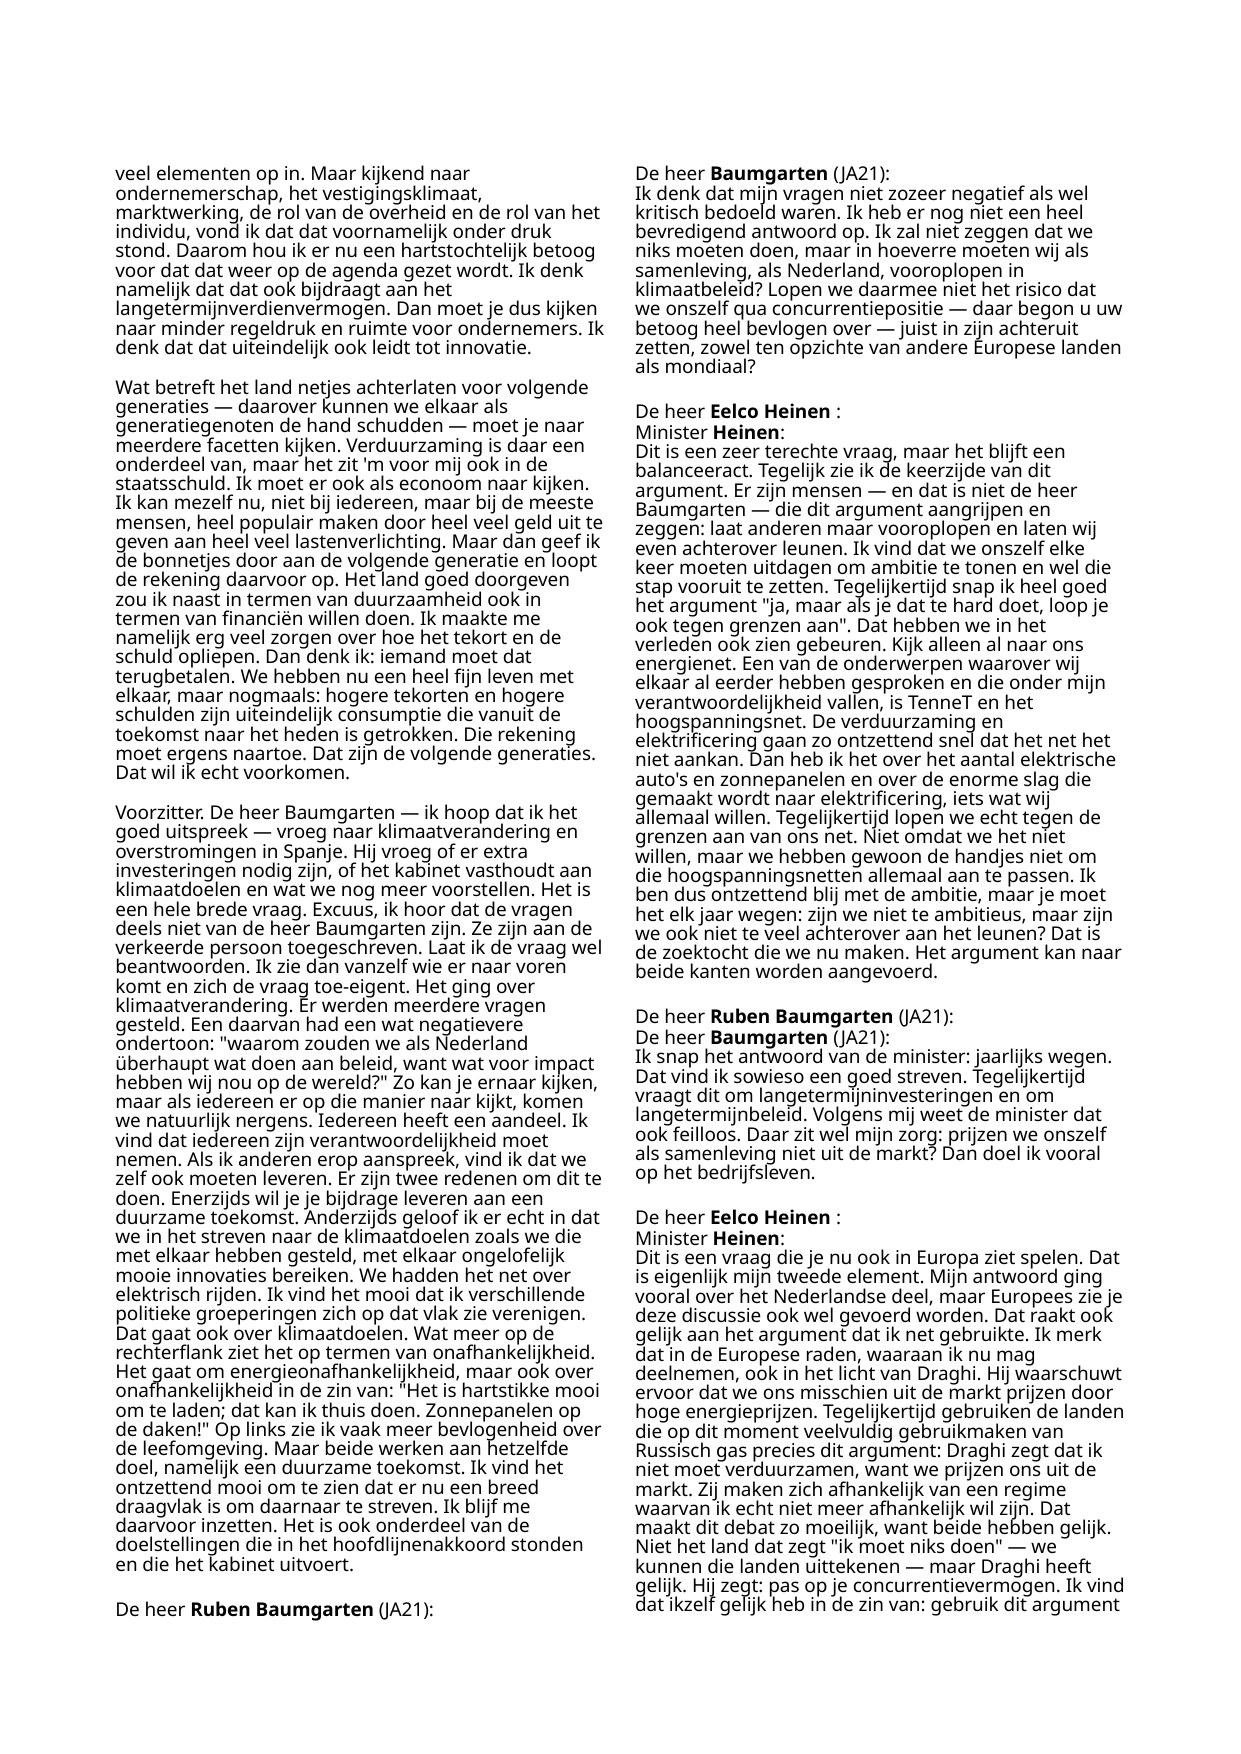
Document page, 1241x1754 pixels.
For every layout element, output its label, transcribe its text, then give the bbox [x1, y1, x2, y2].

text De heer Ruben Baumgarten (JA21): [635, 1003, 1125, 1029]
text Ik snap het antwoord van de minister: jaarlijks wegen. Dat vind ik sowieso een goed streven. Tegelijkertijd vraagt dit om langetermijninvesteringen en om langetermijnbeleid. Volgens mij weet de minister dat ook feilloos. Daar zit wel mijn zorg: prijzen we onszelf als samenleving niet uit de markt? Dan doel ik vooral op het bedrijfsleven. [635, 1048, 1125, 1183]
text Dit is een vraag die je nu ook in Europa ziet spelen. Dat is eigenlijk mijn tweede element. Mijn antwoord ging vooral over het Nederlandse deel, maar Europees zie je deze discussie ook wel gevoerd worden. Dat raakt ook gelijk aan het argument dat ik net gebruikte. Ik merk dat in de Europese raden, waaraan ik nu mag deelnemen, ook in het licht van Draghi. Hij waarschuwt ervoor dat we ons misschien uit de markt prijzen door hoge energieprijzen. Tegelijkertijd gebruiken de landen die op dit moment veelvuldig gebruikmaken van Russisch gas precies dit argument: Draghi zegt dat ik niet moet verduurzamen, want we prijzen ons uit de markt. Zij maken zich afhankelijk van een regime waarvan ik echt niet meer afhankelijk wil zijn. Dat maakt dit debat zo moeilijk, want beide hebben gelijk. Niet het land dat zegt "ik moet niks doen" — we kunnen die landen uittekenen — maar Draghi heeft gelijk. Hij zegt: pas op je concurrentievermogen. Ik vind dat ikzelf gelijk heb in de zin van: gebruik dit argument [635, 1249, 1125, 1615]
text Minister Heinen: [635, 1230, 1125, 1249]
text De heer Baumgarten (JA21): [635, 1029, 1125, 1048]
text Voorzitter. De heer Baumgarten — ik hoop dat ik het goed uitspreek — vroeg naar klimaatverandering en overstromingen in Spanje. Hij vroeg of er extra investeringen nodig zijn, of het kabinet vasthoudt aan klimaatdoelen en wat we nog meer voorstellen. Het is een hele brede vraag. Excuus, ik hoor dat de vragen deels niet van de heer Baumgarten zijn. Ze zijn aan de verkeerde persoon toegeschreven. Laat ik de vraag wel beantwoorden. Ik zie dan vanzelf wie er naar voren komt en zich de vraag toe-eigent. Het ging over klimaatverandering. Er werden meerdere vragen gesteld. Een daarvan had een wat negatievere ondertoon: "waarom zouden we als Nederland überhaupt wat doen aan beleid, want wat voor impact hebben wij nou op de wereld?" Zo kan je ernaar kijken, maar als iedereen er op die manier naar kijkt, komen we natuurlijk nergens. Iedereen heeft een aandeel. Ik vind dat iedereen zijn verantwoordelijkheid moet nemen. Als ik anderen erop aanspreek, vind ik dat we zelf ook moeten leveren. Er zijn twee redenen om dit te doen. Enerzijds wil je je bijdrage leveren aan een duurzame toekomst. Anderzijds geloof ik er echt in dat we in het streven naar de klimaatdoelen zoals we die met elkaar hebben gesteld, met elkaar ongelofelijk mooie innovaties bereiken. We hadden het net over elektrisch rijden. Ik vind het mooi dat ik verschillende politieke groeperingen zich op dat vlak zie verenigen. Dat gaat ook over klimaatdoelen. Wat meer op de rechterflank ziet het op termen van onafhankelijkheid. Het gaat om energieonafhankelijkheid, maar ook over onafhankelijkheid in de zin van: "Het is hartstikke mooi om te laden; dat kan ik thuis doen. Zonnepanelen op de daken!" Op links zie ik vaak meer bevlogenheid over de leefomgeving. Maar beide werken aan hetzelfde doel, namelijk een duurzame toekomst. Ik vind het ontzettend mooi om te zien dat er nu een breed draagvlak is om daarnaar te streven. Ik blijf me daarvoor inzetten. Het is ook onderdeel van de doelstellingen die in het hoofdlijnenakkoord stonden en die het kabinet uitvoert. [115, 804, 605, 1575]
text De heer Eelco Heinen : [635, 398, 1125, 424]
text De heer Ruben Baumgarten (JA21): [115, 1596, 605, 1622]
text veel elementen op in. Maar kijkend naar ondernemerschap, het vestigingsklimaat, marktwerking, de rol van de overheid en de rol van het individu, vond ik dat dat voornamelijk onder druk stond. Daarom hou ik er nu een hartstochtelijk betoog voor dat dat weer op de agenda gezet wordt. Ik denk namelijk dat dat ook bijdraagt aan het langetermijnverdienvermogen. Dan moet je dus kijken naar minder regeldruk en ruimte voor ondernemers. Ik denk dat dat uiteindelijk ook leidt tot innovatie. [115, 165, 605, 358]
text De heer Baumgarten (JA21): [635, 165, 1125, 184]
text Wat betreft het land netjes achterlaten voor volgende generaties — daarover kunnen we elkaar als generatiegenoten de hand schudden — moet je naar meerdere facetten kijken. Verduurzaming is daar een onderdeel van, maar het zit 'm voor mij ook in de staatsschuld. Ik moet er ook als econoom naar kijken. Ik kan mezelf nu, niet bij iedereen, maar bij de meeste mensen, heel populair maken door heel veel geld uit te geven aan heel veel lastenverlichting. Maar dan geef ik de bonnetjes door aan de volgende generatie en loopt de rekening daarvoor op. Het land goed doorgeven zou ik naast in termen van duurzaamheid ook in termen van financiën willen doen. Ik maakte me namelijk erg veel zorgen over hoe het tekort en de schuld opliepen. Dan denk ik: iemand moet dat terugbetalen. We hebben nu een heel fijn leven met elkaar, maar nogmaals: hogere tekorten en hogere schulden zijn uiteindelijk consumptie die vanuit de toekomst naar het heden is getrokken. Die rekening moet ergens naartoe. Dat zijn de volgende generaties. Dat wil ik echt voorkomen. [115, 379, 605, 783]
text Ik denk dat mijn vragen niet zozeer negatief als wel kritisch bedoeld waren. Ik heb er nog niet een heel bevredigend antwoord op. Ik zal niet zeggen dat we niks moeten doen, maar in hoeverre moeten wij als samenleving, als Nederland, vooroplopen in klimaatbeleid? Lopen we daarmee niet het risico dat we onszelf qua concurrentiepositie — daar begon u uw betoog heel bevlogen over — juist in zijn achteruit zetten, zowel ten opzichte van andere Europese landen als mondiaal? [635, 184, 1125, 377]
text De heer Eelco Heinen : [635, 1204, 1125, 1230]
text Dit is een zeer terechte vraag, maar het blijft een balanceeract. Tegelijk zie ik de keerzijde van dit argument. Er zijn mensen — en dat is niet de heer Baumgarten — die dit argument aangrijpen en zeggen: laat anderen maar vooroplopen en laten wij even achterover leunen. Ik vind dat we onszelf elke keer moeten uitdagen om ambitie te tonen en wel die stap vooruit te zetten. Tegelijkertijd snap ik heel goed het argument "ja, maar als je dat te hard doet, loop je ook tegen grenzen aan". Dat hebben we in het verleden ook zien gebeuren. Kijk alleen al naar ons energienet. Een van de onderwerpen waarover wij elkaar al eerder hebben gesproken en die onder mijn verantwoordelijkheid vallen, is TenneT en het hoogspanningsnet. De verduurzaming en elektrificering gaan zo ontzettend snel dat het net het niet aankan. Dan heb ik het over het aantal elektrische auto's en zonnepanelen en over de enorme slag die gemaakt wordt naar elektrificering, iets wat wij allemaal willen. Tegelijkertijd lopen we echt tegen de grenzen aan van ons net. Niet omdat we het niet willen, maar we hebben gewoon de handjes niet om die hoogspanningsnetten allemaal aan te passen. Ik ben dus ontzettend blij met de ambitie, maar je moet het elk jaar wegen: zijn we niet te ambitieus, maar zijn we ook niet te veel achterover aan het leunen? Dat is de zoektocht die we nu maken. Het argument kan naar beide kanten worden aangevoerd. [635, 443, 1125, 983]
text Minister Heinen: [635, 424, 1125, 443]
